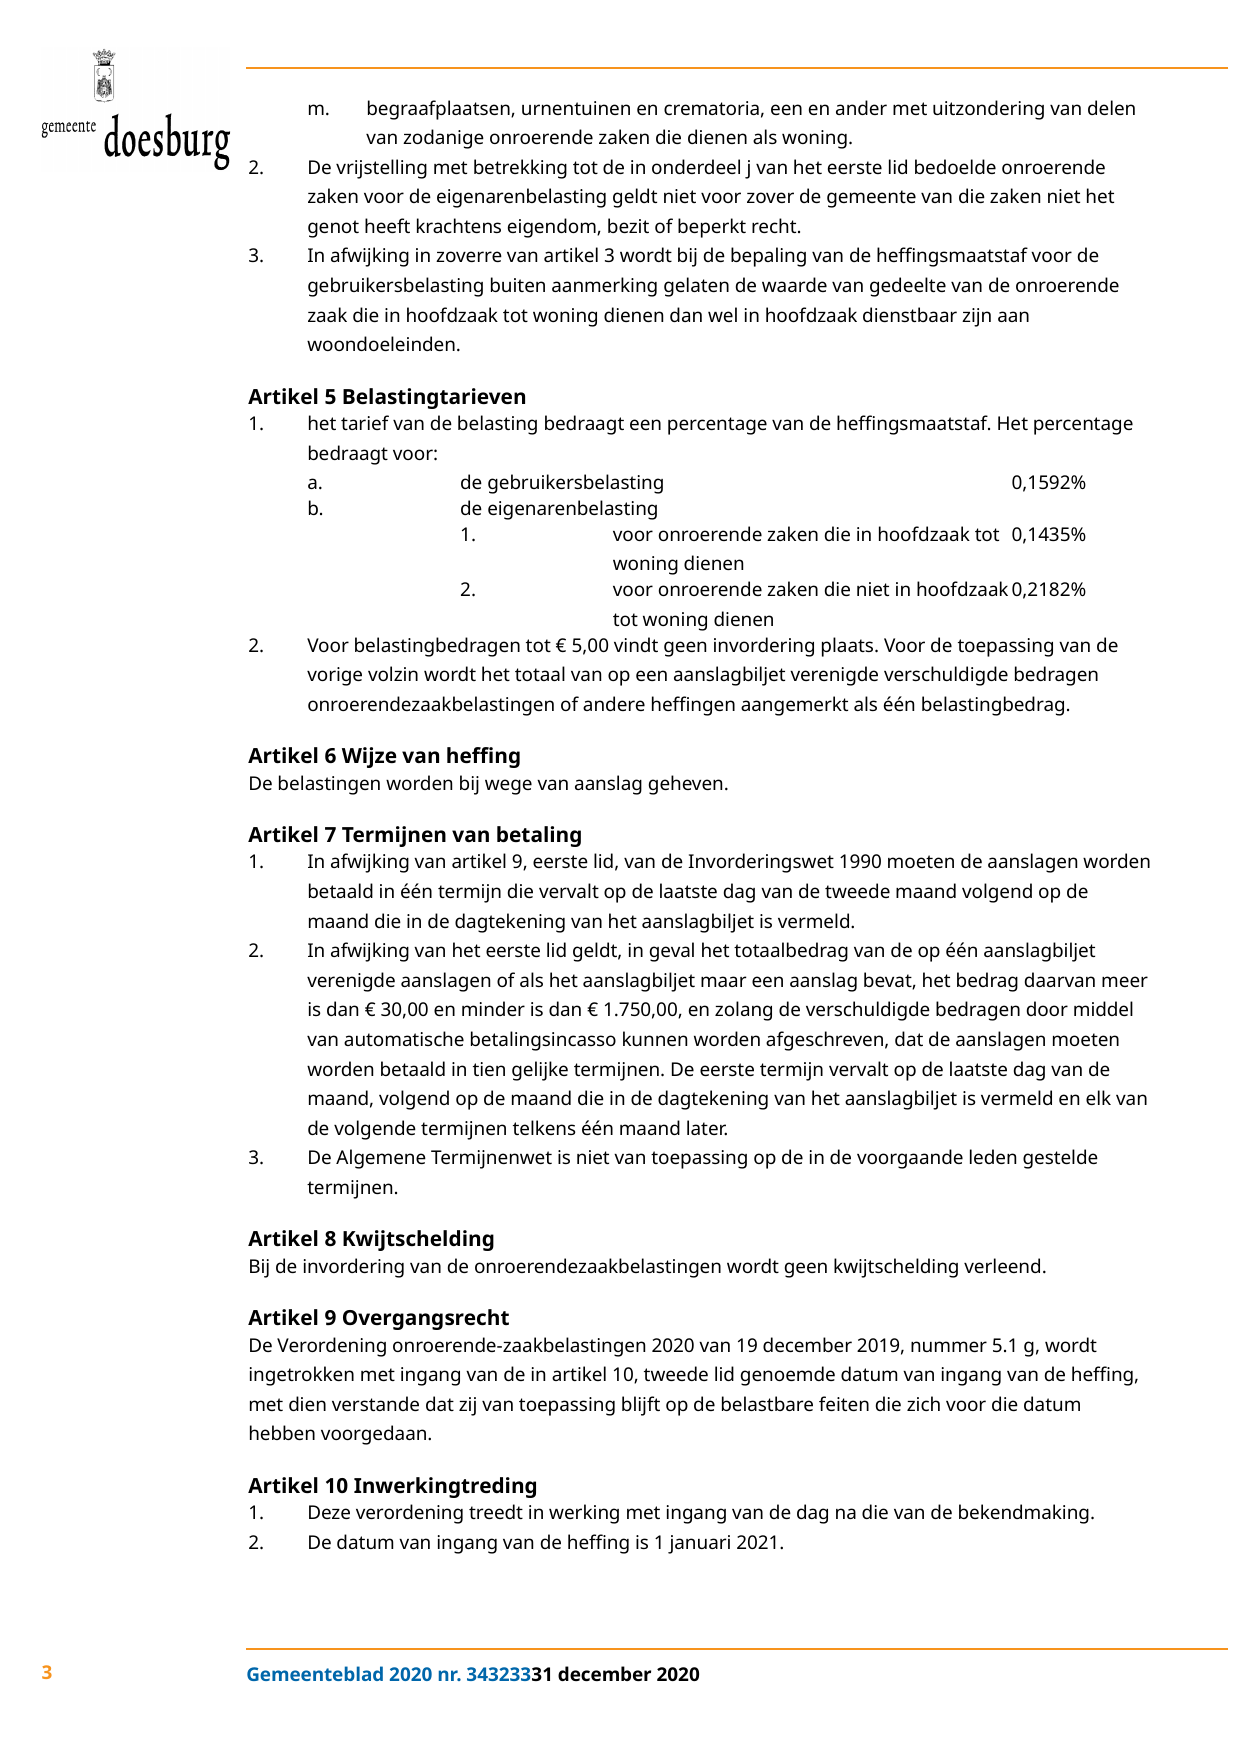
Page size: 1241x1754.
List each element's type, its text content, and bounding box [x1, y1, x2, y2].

text Artikel 6 Wijze van heffing [248, 741, 1152, 770]
table_cell 2. [460, 576, 613, 632]
list In afwijking in zoverre van artikel 3 wordt bij de bepaling van de heffingsmaatstaf voor de gebruikersbelasting buiten aanmerking gelaten de waarde van gedeelte van de onroerende zaak die in hoofdzaak tot woning dienen dan wel in hoofdzaak dienstbaar zijn aan woondoeleinden. [248, 243, 1152, 357]
table_cell voor onroerende zaken die niet in hoofdzaak tot woning dienen [613, 576, 1011, 632]
text Artikel 5 Belastingtarieven [248, 382, 1152, 410]
table_cell [307, 576, 460, 632]
text Artikel 8 Kwijtschelding [248, 1224, 1152, 1253]
table_cell [307, 521, 460, 576]
table_cell voor onroerende zaken die in hoofdzaak tot woning dienen [613, 521, 1011, 576]
list In afwijking van artikel 9, eerste lid, van de Invorderingswet 1990 moeten de aanslagen worden betaald in één termijn die vervalt op de laatste dag van de tweede maand volgend op de maand die in de dagtekening van het aanslagbiljet is vermeld. [248, 849, 1152, 933]
picture [41, 47, 231, 172]
list De Algemene Termijnenwet is niet van toepassing op de in de voorgaande leden gestelde termijnen. [248, 1144, 1152, 1200]
text Artikel 10 Inwerkingtreding [248, 1471, 1152, 1499]
table_header de gebruikersbelasting [460, 470, 1011, 495]
text Bij de invordering van de onroerendezaakbelastingen wordt geen kwijtschelding verleend. [248, 1253, 1152, 1279]
table_cell 0,2182% [1011, 576, 1211, 632]
table_cell b. [307, 495, 460, 521]
text De belastingen worden bij wege van aanslag geheven. [248, 770, 1152, 796]
table_cell [1011, 495, 1211, 521]
list De datum van ingang van de heffing is 1 januari 2021. [248, 1529, 1152, 1555]
list Deze verordening treedt in werking met ingang van de dag na die van de bekendmaking. [248, 1499, 1152, 1525]
list De vrijstelling met betrekking tot de in onderdeel j van het eerste lid bedoelde onroerende zaken voor de eigenarenbelasting geldt niet voor zover de gemeente van die zaken niet het genot heeft krachtens eigendom, bezit of beperkt recht. [248, 154, 1152, 239]
list In afwijking van het eerste lid geldt, in geval het totaalbedrag van de op één aanslagbiljet verenigde aanslagen of als het aanslagbiljet maar een aanslag bevat, het bedrag daarvan meer is dan € 30,00 en minder is dan € 1.750,00, en zolang de verschuldigde bedragen door middel van automatische betalingsincasso kunnen worden afgeschreven, dat de aanslagen moeten worden betaald in tien gelijke termijnen. De eerste termijn vervalt op de laatste dag van de maand, volgend op de maand die in de dagtekening van het aanslagbiljet is vermeld en elk van de volgende termijnen telkens één maand later. [248, 937, 1152, 1141]
text De Verordening onroerende-zaakbelastingen 2020 van 19 december 2019, nummer 5.1 g, wordt ingetrokken met ingang van de in artikel 10, tweede lid genoemde datum van ingang van de heffing, met dien verstande dat zij van toepassing blijft op de belastbare feiten die zich voor die datum hebben voorgedaan. [248, 1332, 1152, 1446]
table_header 0,1592% [1011, 470, 1211, 495]
list begraafplaatsen, urnentuinen en crematoria, een en ander met uitzondering van delen van zodanige onroerende zaken die dienen als woning. [307, 95, 1152, 150]
table_header a. [307, 470, 460, 495]
list het tarief van de belasting bedraagt een percentage van de heffingsmaatstaf. Het percentage bedraagt voor: [248, 410, 1152, 466]
table_cell 1. [460, 521, 613, 576]
text Artikel 9 Overgangsrecht [248, 1303, 1152, 1332]
text Artikel 7 Termijnen van betaling [248, 820, 1152, 849]
table_cell de eigenarenbelasting [460, 495, 1011, 521]
list Voor belastingbedragen tot € 5,00 vindt geen invordering plaats. Voor de toepassing van de vorige volzin wordt het totaal van op een aanslagbiljet verenigde verschuldigde bedragen onroerendezaakbelastingen of andere heffingen aangemerkt als één belastingbedrag. [248, 632, 1152, 717]
table_cell 0,1435% [1011, 521, 1211, 576]
